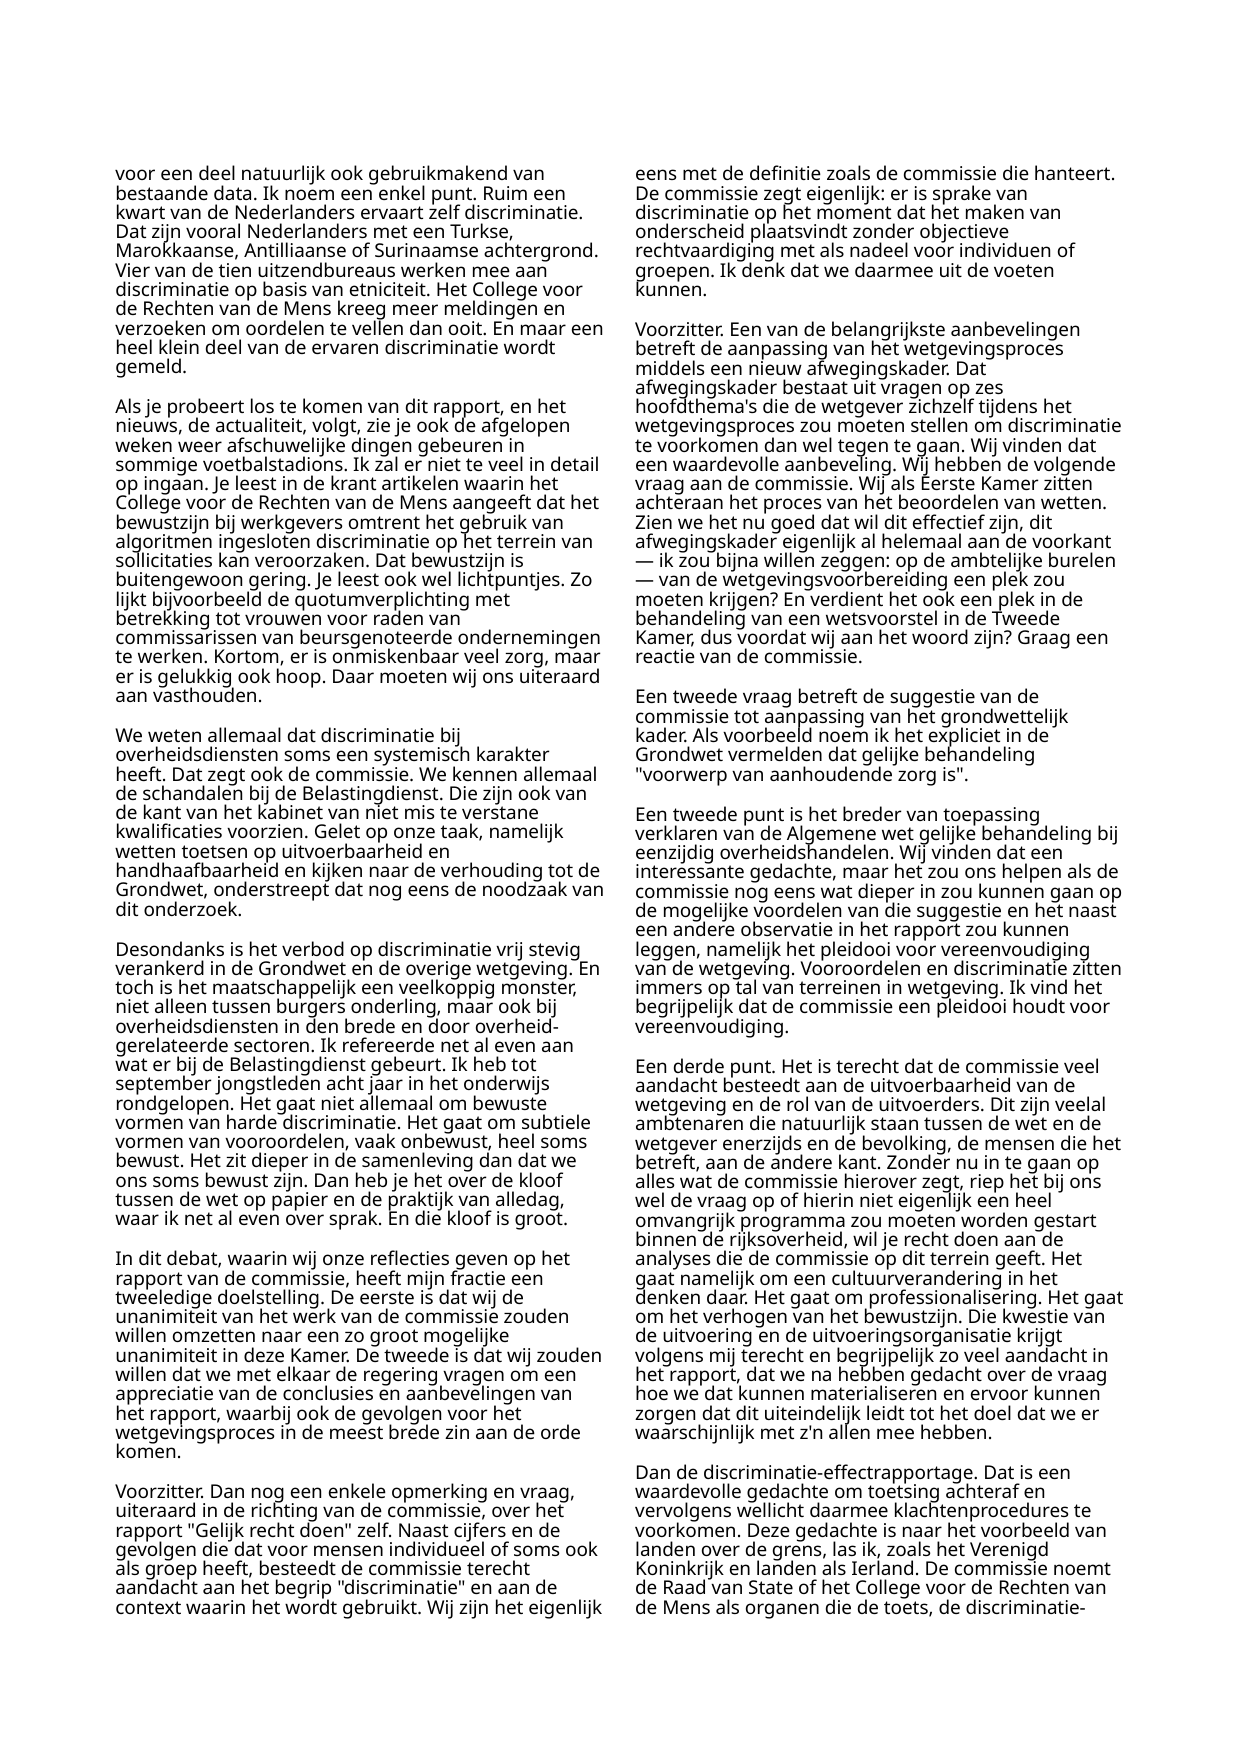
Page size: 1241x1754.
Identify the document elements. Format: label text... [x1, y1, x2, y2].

text Als je probeert los te komen van dit rapport, en het nieuws, de actualiteit, volgt, zie je ook de afgelopen weken weer afschuwelijke dingen gebeuren in sommige voetbalstadions. Ik zal er niet te veel in detail op ingaan. Je leest in de krant artikelen waarin het College voor de Rechten van de Mens aangeeft dat het bewustzijn bij werkgevers omtrent het gebruik van algoritmen ingesloten discriminatie op het terrein van sollicitaties kan veroorzaken. Dat bewustzijn is buitengewoon gering. Je leest ook wel lichtpuntjes. Zo lijkt bijvoorbeeld de quotumverplichting met betrekking tot vrouwen voor raden van commissarissen van beursgenoteerde ondernemingen te werken. Kortom, er is onmiskenbaar veel zorg, maar er is gelukkig ook hoop. Daar moeten wij ons uiteraard aan vasthouden. [115, 398, 605, 706]
text Dan de discriminatie-effectrapportage. Dat is een waardevolle gedachte om toetsing achteraf en vervolgens wellicht daarmee klachtenprocedures te voorkomen. Deze gedachte is naar het voorbeeld van landen over de grens, las ik, zoals het Verenigd Koninkrijk en landen als Ierland. De commissie noemt de Raad van State of het College voor de Rechten van de Mens als organen die de toets, de discriminatie- [635, 1464, 1125, 1618]
text Een tweede vraag betreft de suggestie van de commissie tot aanpassing van het grondwettelijk kader. Als voorbeeld noem ik het expliciet in de Grondwet vermelden dat gelijke behandeling "voorwerp van aanhoudende zorg is". [635, 688, 1125, 785]
text voor een deel natuurlijk ook gebruikmakend van bestaande data. Ik noem een enkel punt. Ruim een kwart van de Nederlanders ervaart zelf discriminatie. Dat zijn vooral Nederlanders met een Turkse, Marokkaanse, Antilliaanse of Surinaamse achtergrond. Vier van de tien uitzendbureaus werken mee aan discriminatie op basis van etniciteit. Het College voor de Rechten van de Mens kreeg meer meldingen en verzoeken om oordelen te vellen dan ooit. En maar een heel klein deel van de ervaren discriminatie wordt gemeld. [115, 165, 605, 377]
text eens met de definitie zoals de commissie die hanteert. De commissie zegt eigenlijk: er is sprake van discriminatie op het moment dat het maken van onderscheid plaatsvindt zonder objectieve rechtvaardiging met als nadeel voor individuen of groepen. Ik denk dat we daarmee uit de voeten kunnen. [635, 165, 1125, 300]
text In dit debat, waarin wij onze reflecties geven op het rapport van de commissie, heeft mijn fractie een tweeledige doelstelling. De eerste is dat wij de unanimiteit van het werk van de commissie zouden willen omzetten naar een zo groot mogelijke unanimiteit in deze Kamer. De tweede is dat wij zouden willen dat we met elkaar de regering vragen om een appreciatie van de conclusies en aanbevelingen van het rapport, waarbij ook de gevolgen voor het wetgevingsproces in de meest brede zin aan de orde komen. [115, 1250, 605, 1462]
text Desondanks is het verbod op discriminatie vrij stevig verankerd in de Grondwet en de overige wetgeving. En toch is het maatschappelijk een veelkoppig monster, niet alleen tussen burgers onderling, maar ook bij overheidsdiensten in den brede en door overheid-gerelateerde sectoren. Ik refereerde net al even aan wat er bij de Belastingdienst gebeurt. Ik heb tot september jongstleden acht jaar in het onderwijs rondgelopen. Het gaat niet allemaal om bewuste vormen van harde discriminatie. Het gaat om subtiele vormen van vooroordelen, vaak onbewust, heel soms bewust. Het zit dieper in de samenleving dan dat we ons soms bewust zijn. Dan heb je het over de kloof tussen de wet op papier en de praktijk van alledag, waar ik net al even over sprak. En die kloof is groot. [115, 941, 605, 1229]
text We weten allemaal dat discriminatie bij overheidsdiensten soms een systemisch karakter heeft. Dat zegt ook de commissie. We kennen allemaal de schandalen bij de Belastingdienst. Die zijn ook van de kant van het kabinet van niet mis te verstane kwalificaties voorzien. Gelet op onze taak, namelijk wetten toetsen op uitvoerbaarheid en handhaafbaarheid en kijken naar de verhouding tot de Grondwet, onderstreept dat nog eens de noodzaak van dit onderzoek. [115, 727, 605, 920]
text Een derde punt. Het is terecht dat de commissie veel aandacht besteedt aan de uitvoerbaarheid van de wetgeving en de rol van de uitvoerders. Dit zijn veelal ambtenaren die natuurlijk staan tussen de wet en de wetgever enerzijds en de bevolking, de mensen die het betreft, aan de andere kant. Zonder nu in te gaan op alles wat de commissie hierover zegt, riep het bij ons wel de vraag op of hierin niet eigenlijk een heel omvangrijk programma zou moeten worden gestart binnen de rijksoverheid, wil je recht doen aan de analyses die de commissie op dit terrein geeft. Het gaat namelijk om een cultuurverandering in het denken daar. Het gaat om professionalisering. Het gaat om het verhogen van het bewustzijn. Die kwestie van de uitvoering en de uitvoeringsorganisatie krijgt volgens mij terecht en begrijpelijk zo veel aandacht in het rapport, dat we na hebben gedacht over de vraag hoe we dat kunnen materialiseren en ervoor kunnen zorgen dat dit uiteindelijk leidt tot het doel dat we er waarschijnlijk met z'n allen mee hebben. [635, 1058, 1125, 1443]
text Een tweede punt is het breder van toepassing verklaren van de Algemene wet gelijke behandeling bij eenzijdig overheidshandelen. Wij vinden dat een interessante gedachte, maar het zou ons helpen als de commissie nog eens wat dieper in zou kunnen gaan op de mogelijke voordelen van die suggestie en het naast een andere observatie in het rapport zou kunnen leggen, namelijk het pleidooi voor vereenvoudiging van de wetgeving. Vooroordelen en discriminatie zitten immers op tal van terreinen in wetgeving. Ik vind het begrijpelijk dat de commissie een pleidooi houdt voor vereenvoudiging. [635, 806, 1125, 1037]
text Voorzitter. Een van de belangrijkste aanbevelingen betreft de aanpassing van het wetgevingsproces middels een nieuw afwegingskader. Dat afwegingskader bestaat uit vragen op zes hoofdthema's die de wetgever zichzelf tijdens het wetgevingsproces zou moeten stellen om discriminatie te voorkomen dan wel tegen te gaan. Wij vinden dat een waardevolle aanbeveling. Wij hebben de volgende vraag aan de commissie. Wij als Eerste Kamer zitten achteraan het proces van het beoordelen van wetten. Zien we het nu goed dat wil dit effectief zijn, dit afwegingskader eigenlijk al helemaal aan de voorkant — ik zou bijna willen zeggen: op de ambtelijke burelen — van de wetgevingsvoorbereiding een plek zou moeten krijgen? En verdient het ook een plek in de behandeling van een wetsvoorstel in de Tweede Kamer, dus voordat wij aan het woord zijn? Graag een reactie van de commissie. [635, 321, 1125, 668]
text Voorzitter. Dan nog een enkele opmerking en vraag, uiteraard in de richting van de commissie, over het rapport "Gelijk recht doen" zelf. Naast cijfers en de gevolgen die dat voor mensen individueel of soms ook als groep heeft, besteedt de commissie terecht aandacht aan het begrip "discriminatie" en aan de context waarin het wordt gebruikt. Wij zijn het eigenlijk [115, 1483, 605, 1618]
